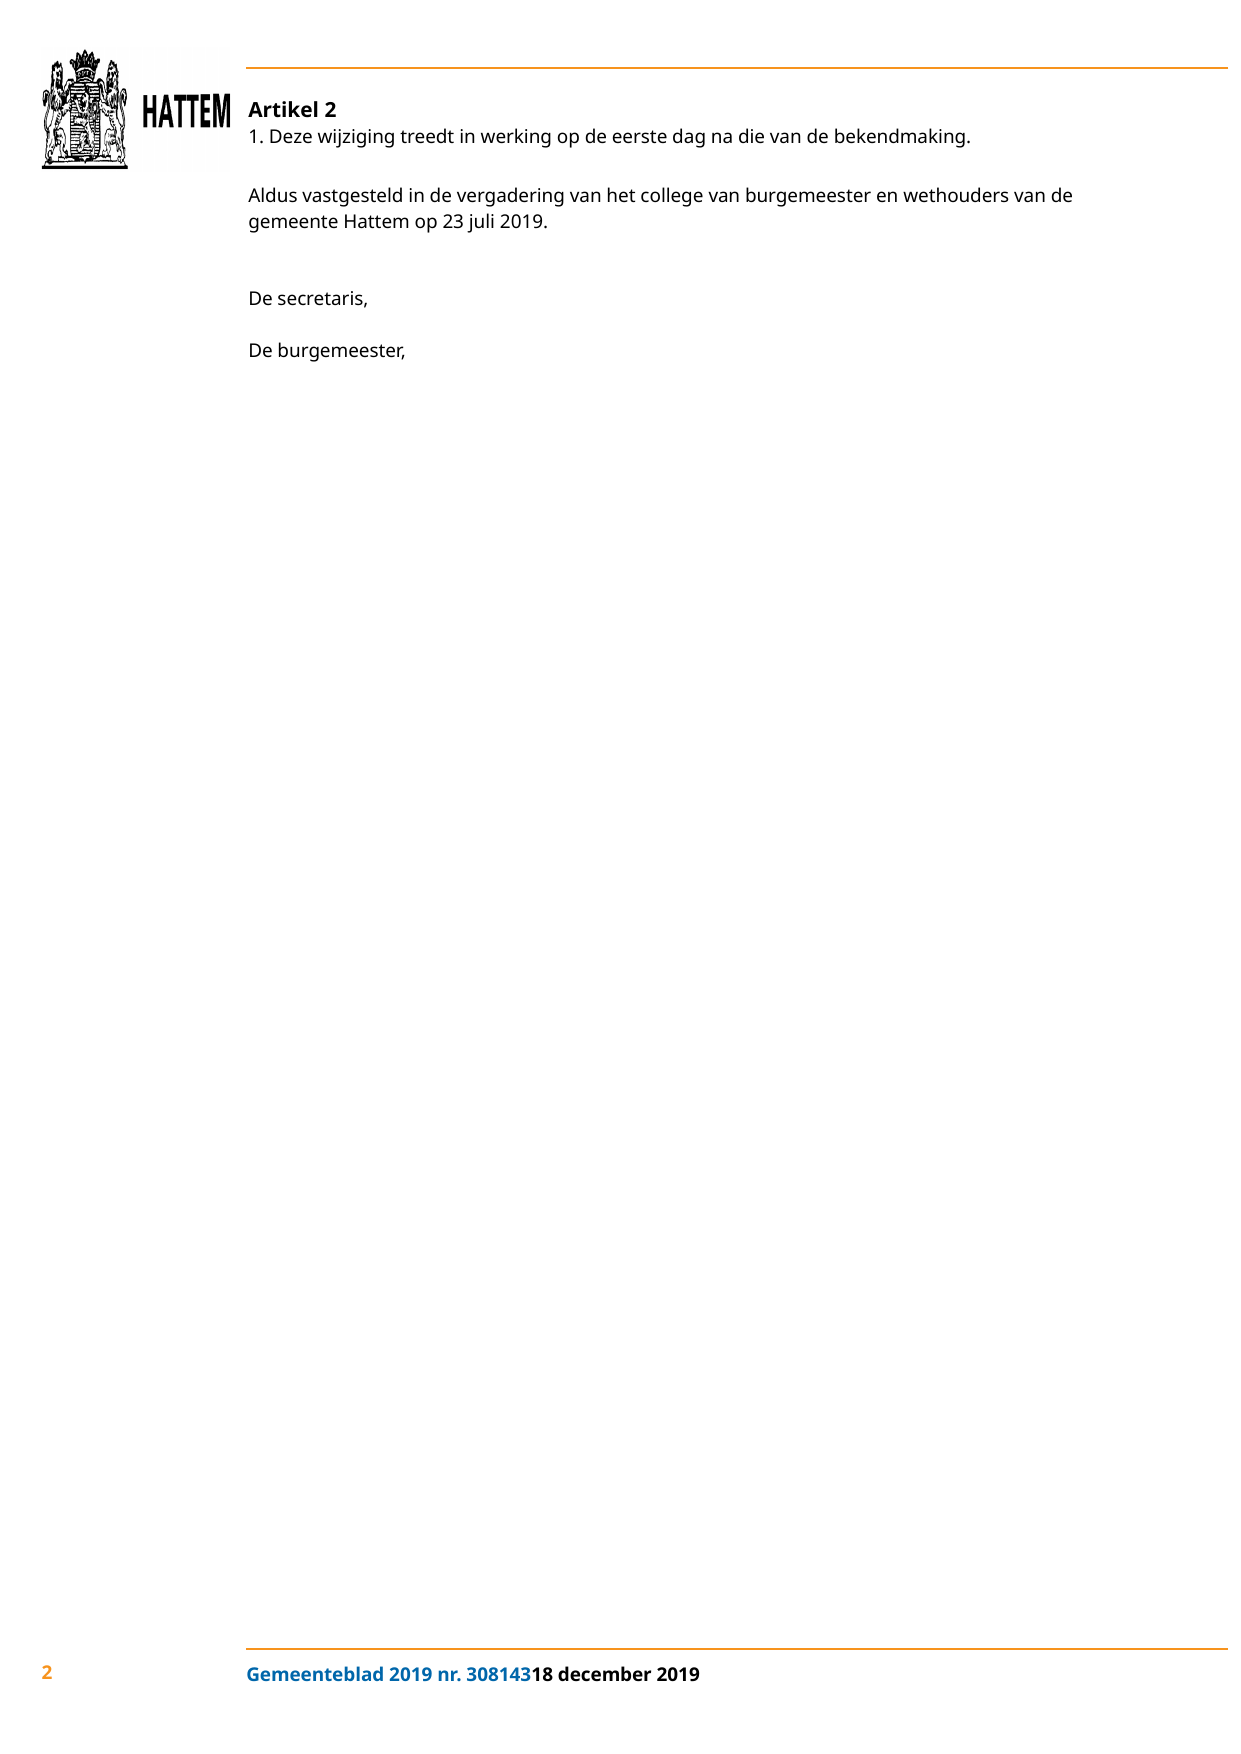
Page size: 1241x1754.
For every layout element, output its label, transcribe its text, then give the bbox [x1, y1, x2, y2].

text De burgemeester, [248, 337, 1152, 362]
text Artikel 2 [248, 95, 1152, 123]
picture [41, 47, 231, 172]
text 1. Deze wijziging treedt in werking op de eerste dag na die van de bekendmaking. [248, 123, 1152, 149]
text De secretaris, [248, 285, 1152, 311]
text Aldus vastgesteld in de vergadering van het college van burgemeester en wethouders van de gemeente Hattem op 23 juli 2019. [248, 182, 1152, 234]
